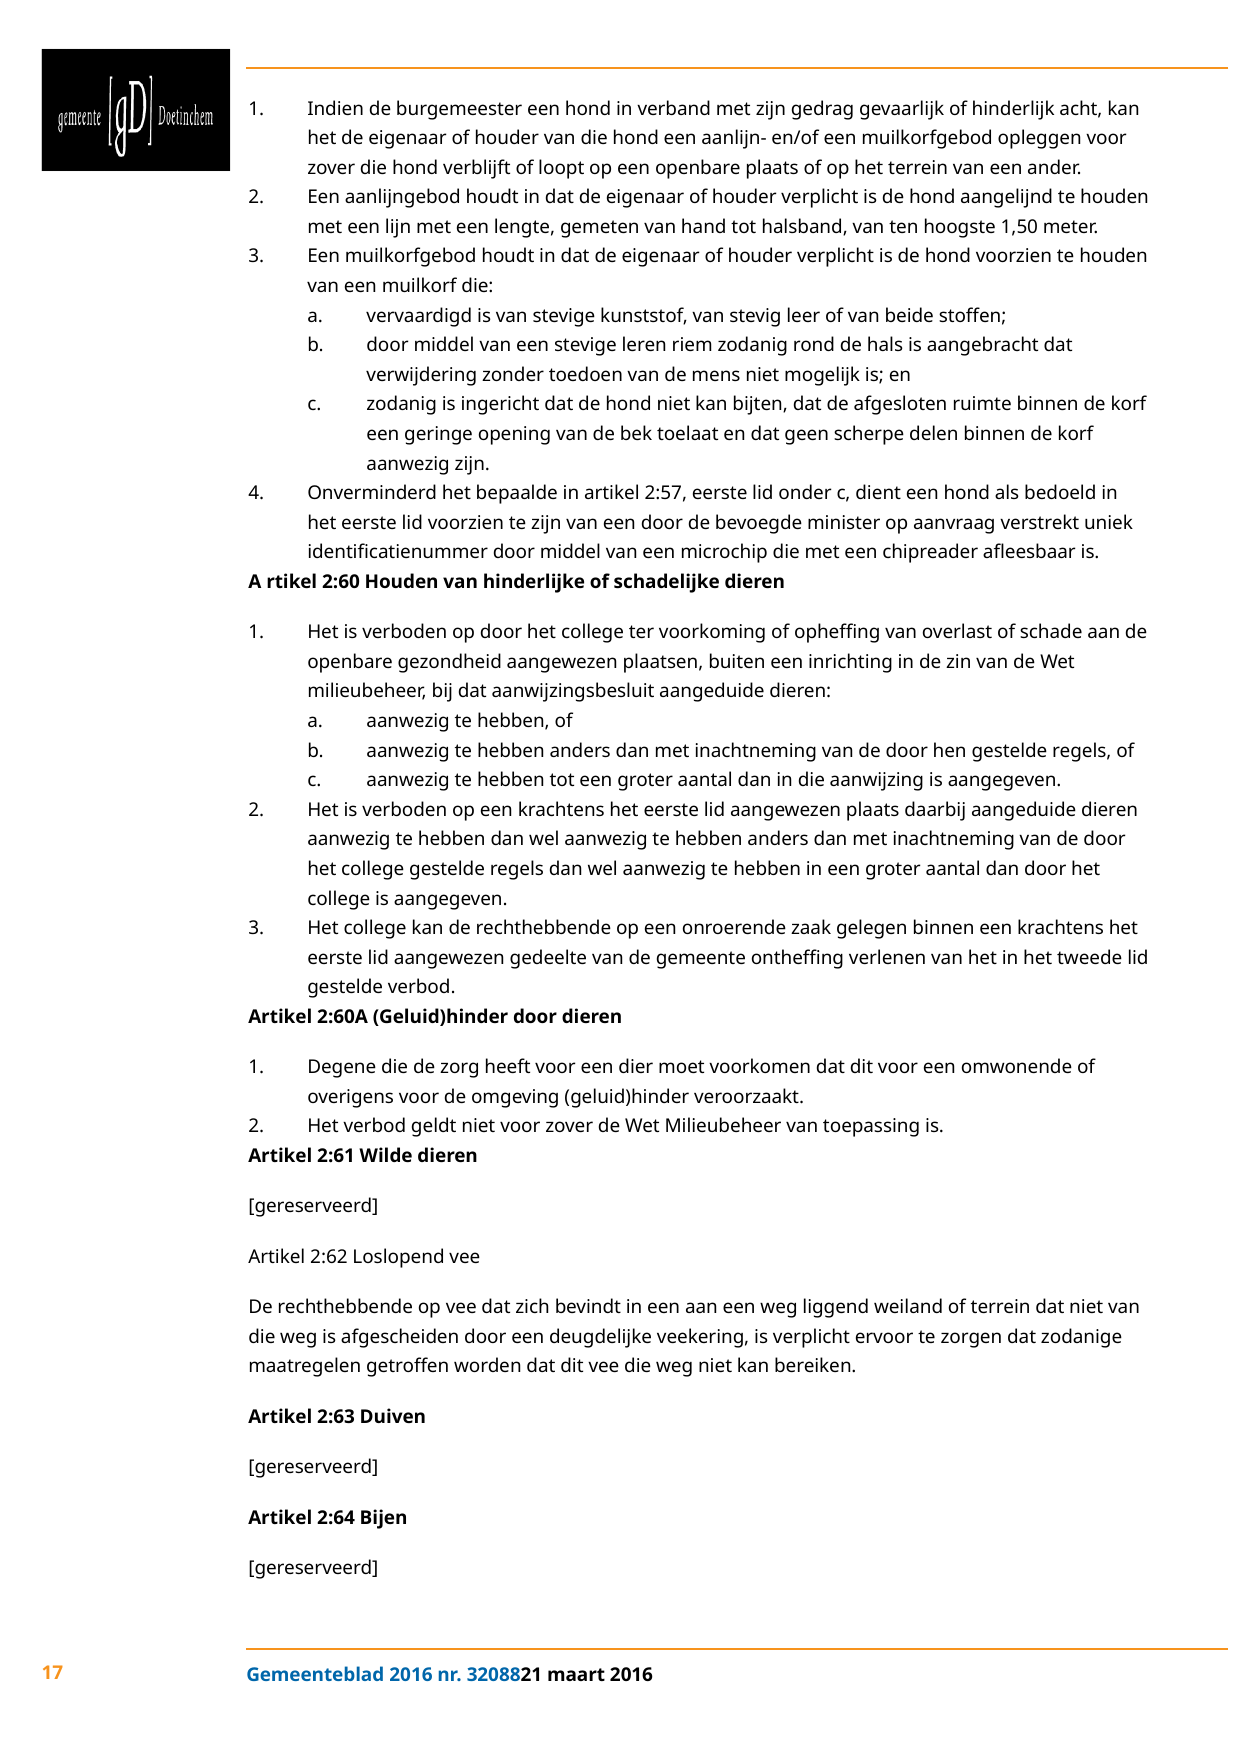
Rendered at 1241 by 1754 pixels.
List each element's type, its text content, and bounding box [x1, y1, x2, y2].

list door middel van een stevige leren riem zodanig rond de hals is aangebracht dat verwijdering zonder toedoen van de mens niet mogelijk is; en [307, 331, 1152, 387]
text Artikel 2:62 Loslopend vee [248, 1243, 1152, 1269]
text Artikel 2:63 Duiven [248, 1403, 1152, 1429]
text De rechthebbende op vee dat zich bevindt in een aan een weg liggend weiland of terrein dat niet van die weg is afgescheiden door een deugdelijke veekering, is verplicht ervoor te zorgen dat zodanige maatregelen getroffen worden dat dit vee die weg niet kan bereiken. [248, 1293, 1152, 1378]
list Indien de burgemeester een hond in verband met zijn gedrag gevaarlijk of hinderlijk acht, kan het de eigenaar of houder van die hond een aanlijn- en/of een muilkorfgebod opleggen voor zover die hond verblijft of loopt op een openbare plaats of op het terrein van een ander. [248, 95, 1152, 180]
list Het is verboden op door het college ter voorkoming of opheffing van overlast of schade aan de openbare gezondheid aangewezen plaatsen, buiten een inrichting in de zin van de Wet milieubeheer, bij dat aanwijzingsbesluit aangeduide dieren: [248, 618, 1152, 703]
list Een aanlijngebod houdt in dat de eigenaar of houder verplicht is de hond aangelijnd te houden met een lijn met een lengte, gemeten van hand tot halsband, van ten hoogste 1,50 meter. [248, 183, 1152, 239]
list Onverminderd het bepaalde in artikel 2:57, eerste lid onder c, dient een hond als bedoeld in het eerste lid voorzien te zijn van een door de bevoegde minister op aanvraag verstrekt uniek identificatienummer door middel van een microchip die met een chipreader afleesbaar is. [248, 479, 1152, 564]
list Een muilkorfgebod houdt in dat de eigenaar of houder verplicht is de hond voorzien te houden van een muilkorf die: [248, 243, 1152, 298]
list aanwezig te hebben, of [307, 707, 1152, 733]
list Het verbod geldt niet voor zover de Wet Milieubeheer van toepassing is. [248, 1113, 1152, 1138]
list vervaardigd is van stevige kunststof, van stevig leer of van beide stoffen; [307, 302, 1152, 328]
text [gereserveerd] [248, 1193, 1152, 1218]
text Artikel 2:64 Bijen [248, 1504, 1152, 1530]
list Het college kan de rechthebbende op een onroerende zaak gelegen binnen een krachtens het eerste lid aangewezen gedeelte van de gemeente ontheffing verlenen van het in het tweede lid gestelde verbod. [248, 914, 1152, 999]
list Het is verboden op een krachtens het eerste lid aangewezen plaats daarbij aangeduide dieren aanwezig te hebben dan wel aanwezig te hebben anders dan met inachtneming van de door het college gestelde regels dan wel aanwezig te hebben in een groter aantal dan door het college is aangegeven. [248, 796, 1152, 911]
list aanwezig te hebben anders dan met inachtneming van de door hen gestelde regels, of [307, 737, 1152, 763]
text Artikel 2:60A (Geluid)hinder door dieren [248, 1003, 1152, 1029]
list aanwezig te hebben tot een groter aantal dan in die aanwijzing is aangegeven. [307, 766, 1152, 792]
list Degene die de zorg heeft voor een dier moet voorkomen dat dit voor een omwonende of overigens voor de omgeving (geluid)hinder veroorzaakt. [248, 1053, 1152, 1109]
picture [41, 47, 231, 172]
list zodanig is ingericht dat de hond niet kan bijten, dat de afgesloten ruimte binnen de korf een geringe opening van de bek toelaat en dat geen scherpe delen binnen de korf aanwezig zijn. [307, 391, 1152, 476]
text [gereserveerd] [248, 1554, 1152, 1580]
text Artikel 2:61 Wilde dieren [248, 1142, 1152, 1168]
text A rtikel 2:60 Houden van hinderlijke of schadelijke dieren [248, 568, 1152, 594]
text [gereserveerd] [248, 1453, 1152, 1479]
